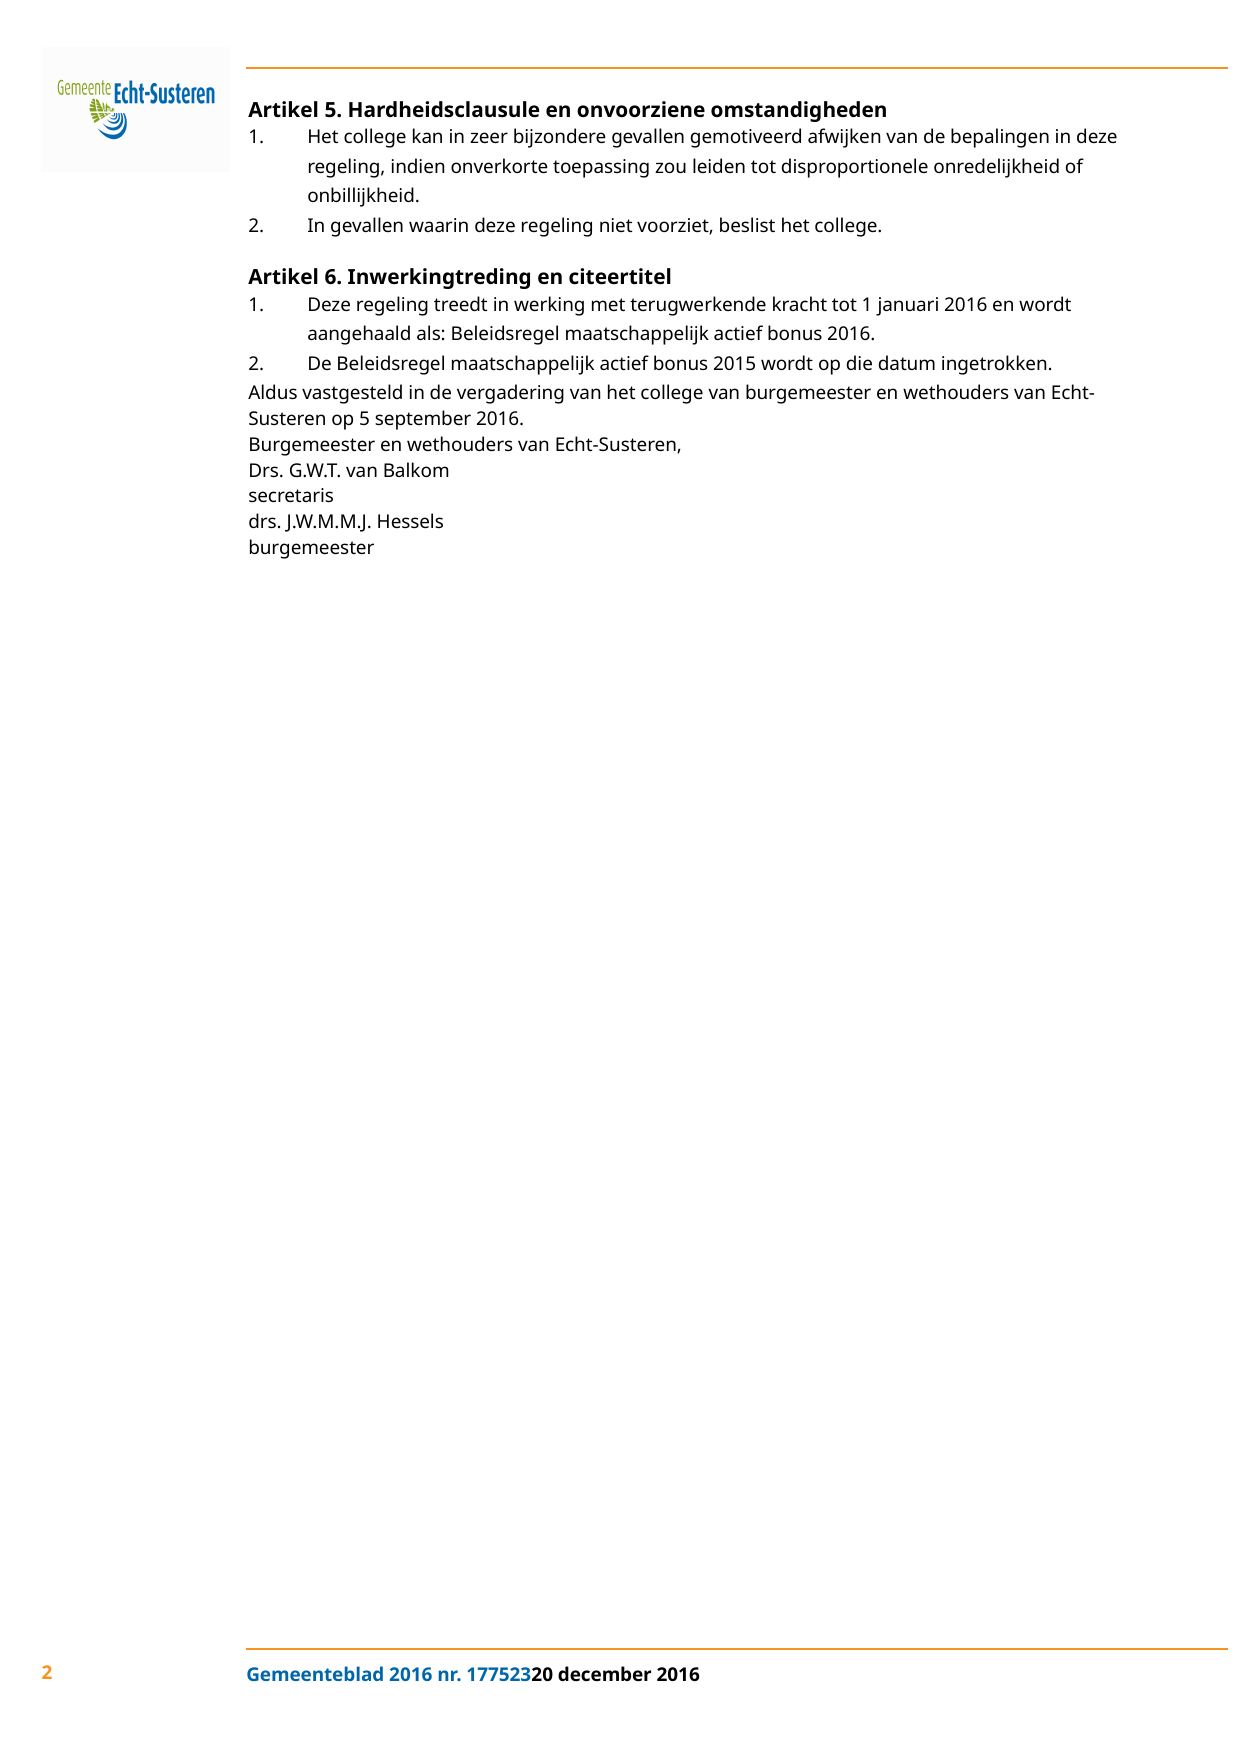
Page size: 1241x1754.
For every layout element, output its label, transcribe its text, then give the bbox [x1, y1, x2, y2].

list Deze regeling treedt in werking met terugwerkende kracht tot 1 januari 2016 en wordt aangehaald als: Beleidsregel maatschappelijk actief bonus 2016. [248, 291, 1152, 346]
text Aldus vastgesteld in de vergadering van het college van burgemeester en wethouders van Echt-Susteren op 5 september 2016. [248, 379, 1152, 431]
list In gevallen waarin deze regeling niet voorziet, beslist het college. [248, 212, 1152, 238]
list De Beleidsregel maatschappelijk actief bonus 2015 wordt op die datum ingetrokken. [248, 350, 1152, 376]
list Het college kan in zeer bijzondere gevallen gemotiveerd afwijken van de bepalingen in deze regeling, indien onverkorte toepassing zou leiden tot disproportionele onredelijkheid of onbillijkheid. [248, 123, 1152, 208]
text Artikel 5. Hardheidsclausule en onvoorziene omstandigheden [248, 95, 1152, 123]
text burgemeester [248, 534, 1152, 560]
text secretaris [248, 482, 1152, 508]
picture [41, 47, 231, 172]
text Artikel 6. Inwerkingtreding en citeertitel [248, 262, 1152, 291]
text drs. J.W.M.M.J. Hessels [248, 508, 1152, 534]
text Drs. G.W.T. van Balkom [248, 457, 1152, 482]
text Burgemeester en wethouders van Echt-Susteren, [248, 431, 1152, 457]
